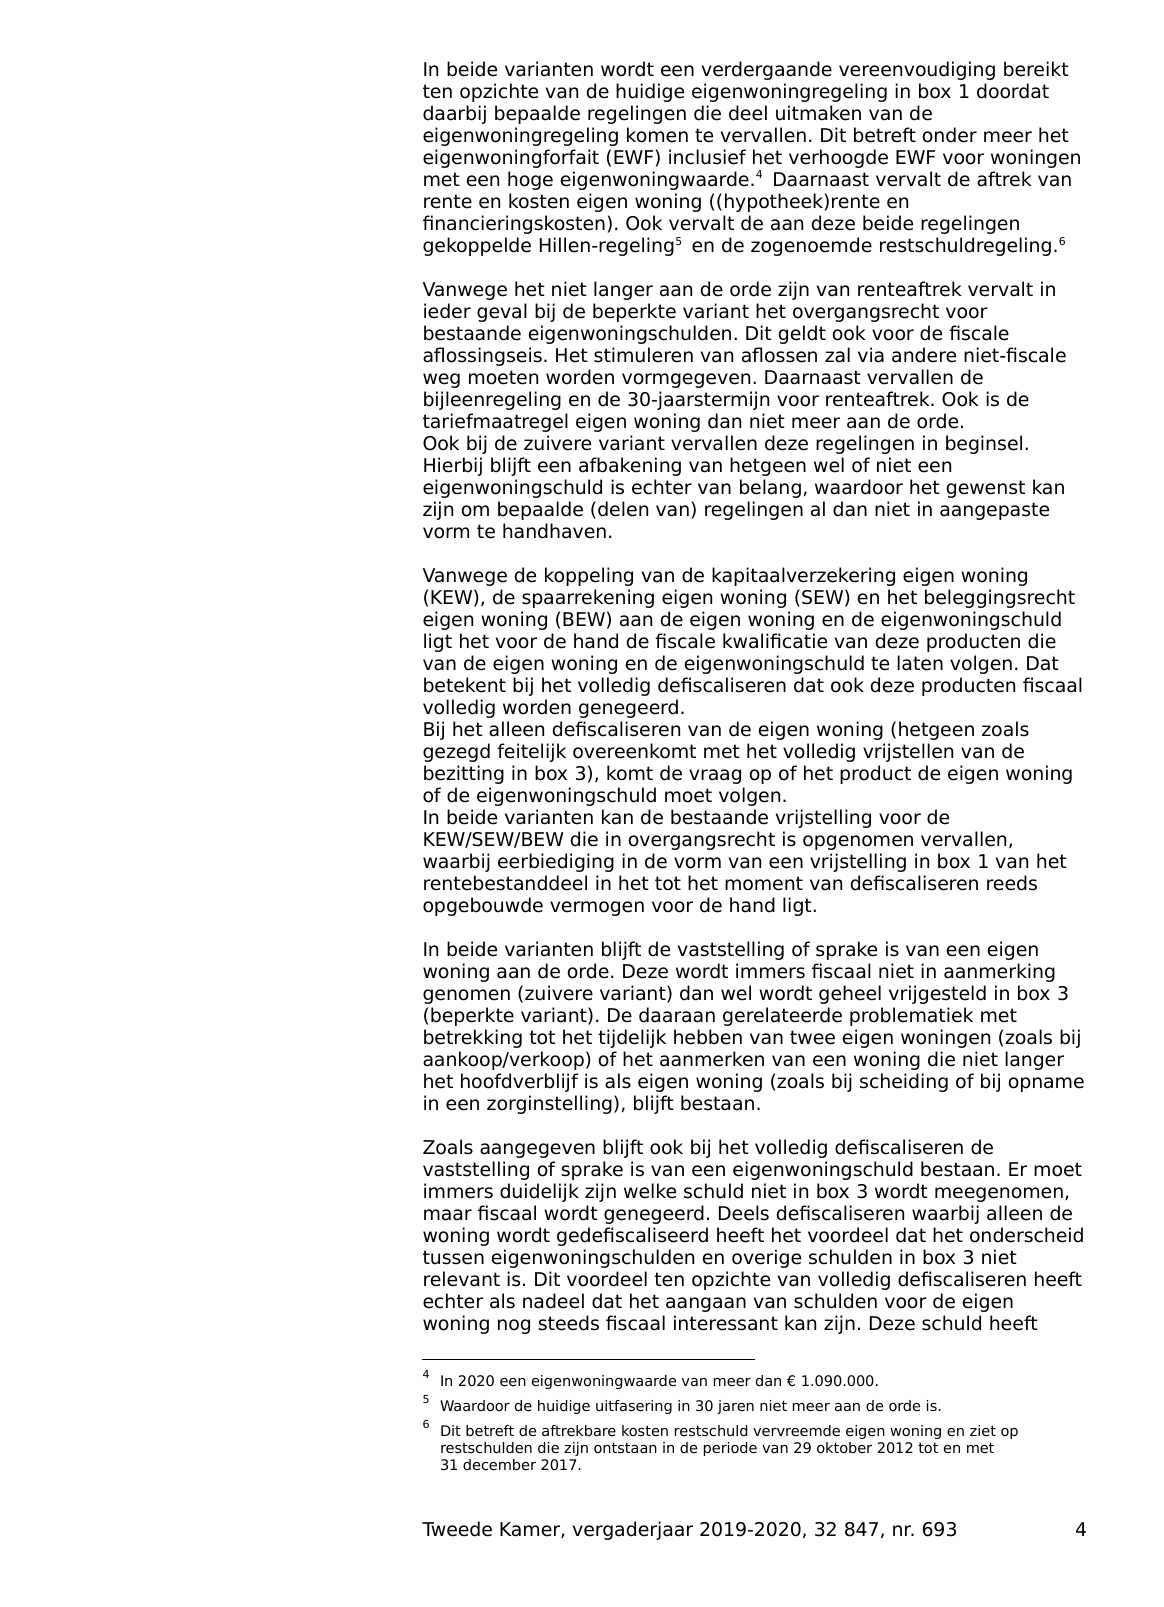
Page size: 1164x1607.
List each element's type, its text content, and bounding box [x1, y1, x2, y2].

text In beide varianten wordt een verdergaande vereenvoudiging bereikt ten opzichte van de huidige eigenwoningregeling in box 1 doordat daarbij bepaalde regelingen die deel uitmaken van de eigenwoningregeling komen te vervallen. Dit betreft onder meer het eigenwoningforfait (EWF) inclusief het verhoogde EWF voor woningen met een hoge eigenwoningwaarde. Daarnaast vervalt de aftrek van rente en kosten eigen woning ((hypotheek)rente en financieringskosten). Ook vervalt de aan deze beide regelingen gekoppelde Hillen-regeling en de zogenoemde restschuldregeling. [422, 59, 1087, 257]
text Vanwege de koppeling van de kapitaalverzekering eigen woning (KEW), de spaarrekening eigen woning (SEW) en het beleggingsrecht eigen woning (BEW) aan de eigen woning en de eigenwoningschuld ligt het voor de hand de fiscale kwalificatie van deze producten die van de eigen woning en de eigenwoningschuld te laten volgen. Dat betekent bij het volledig defiscaliseren dat ook deze producten fiscaal volledig worden genegeerd. [422, 565, 1087, 719]
text Zoals aangegeven blijft ook bij het volledig defiscaliseren de vaststelling of sprake is van een eigenwoningschuld bestaan. Er moet immers duidelijk zijn welke schuld niet in box 3 wordt meegenomen, maar fiscaal wordt genegeerd. Deels defiscaliseren waarbij alleen de woning wordt gedefiscaliseerd heeft het voordeel dat het onderscheid tussen eigenwoningschulden en overige schulden in box 3 niet relevant is. Dit voordeel ten opzichte van volledig defiscaliseren heeft echter als nadeel dat het aangaan van schulden voor de eigen woning nog steeds fiscaal interessant kan zijn. Deze schuld heeft [422, 1137, 1087, 1335]
text Vanwege het niet langer aan de orde zijn van renteaftrek vervalt in ieder geval bij de beperkte variant het overgangsrecht voor bestaande eigenwoningschulden. Dit geldt ook voor de fiscale aflossingseis. Het stimuleren van aflossen zal via andere niet-fiscale weg moeten worden vormgegeven. Daarnaast vervallen de bijleenregeling en de 30-jaarstermijn voor renteaftrek. Ook is de tariefmaatregel eigen woning dan niet meer aan de orde. [422, 279, 1087, 433]
text Ook bij de zuivere variant vervallen deze regelingen in beginsel. Hierbij blijft een afbakening van hetgeen wel of niet een eigenwoningschuld is echter van belang, waardoor het gewenst kan zijn om bepaalde (delen van) regelingen al dan niet in aangepaste vorm te handhaven. [422, 433, 1087, 543]
text In beide varianten kan de bestaande vrijstelling voor de KEW/SEW/BEW die in overgangsrecht is opgenomen vervallen, waarbij eerbiediging in de vorm van een vrijstelling in box 1 van het rentebestanddeel in het tot het moment van defiscaliseren reeds opgebouwde vermogen voor de hand ligt. [422, 807, 1087, 917]
text Bij het alleen defiscaliseren van de eigen woning (hetgeen zoals gezegd feitelijk overeenkomt met het volledig vrijstellen van de bezitting in box 3), komt de vraag op of het product de eigen woning of de eigenwoningschuld moet volgen. [422, 719, 1087, 807]
text In beide varianten blijft de vaststelling of sprake is van een eigen woning aan de orde. Deze wordt immers fiscaal niet in aanmerking genomen (zuivere variant) dan wel wordt geheel vrijgesteld in box 3 (beperkte variant). De daaraan gerelateerde problematiek met betrekking tot het tijdelijk hebben van twee eigen woningen (zoals bij aankoop/verkoop) of het aanmerken van een woning die niet langer het hoofdverblijf is als eigen woning (zoals bij scheiding of bij opname in een zorginstelling), blijft bestaan. [422, 939, 1087, 1115]
text In 2020 een eigenwoningwaarde van meer dan € 1.090.000. [422, 1368, 1087, 1391]
text Dit betreft de aftrekbare kosten restschuld vervreemde eigen woning en ziet op restschulden die zijn ontstaan in de periode van 29 oktober 2012 tot en met 31 december 2017. [422, 1418, 1087, 1474]
text Waardoor de huidige uitfasering in 30 jaren niet meer aan de orde is. [422, 1393, 1087, 1416]
